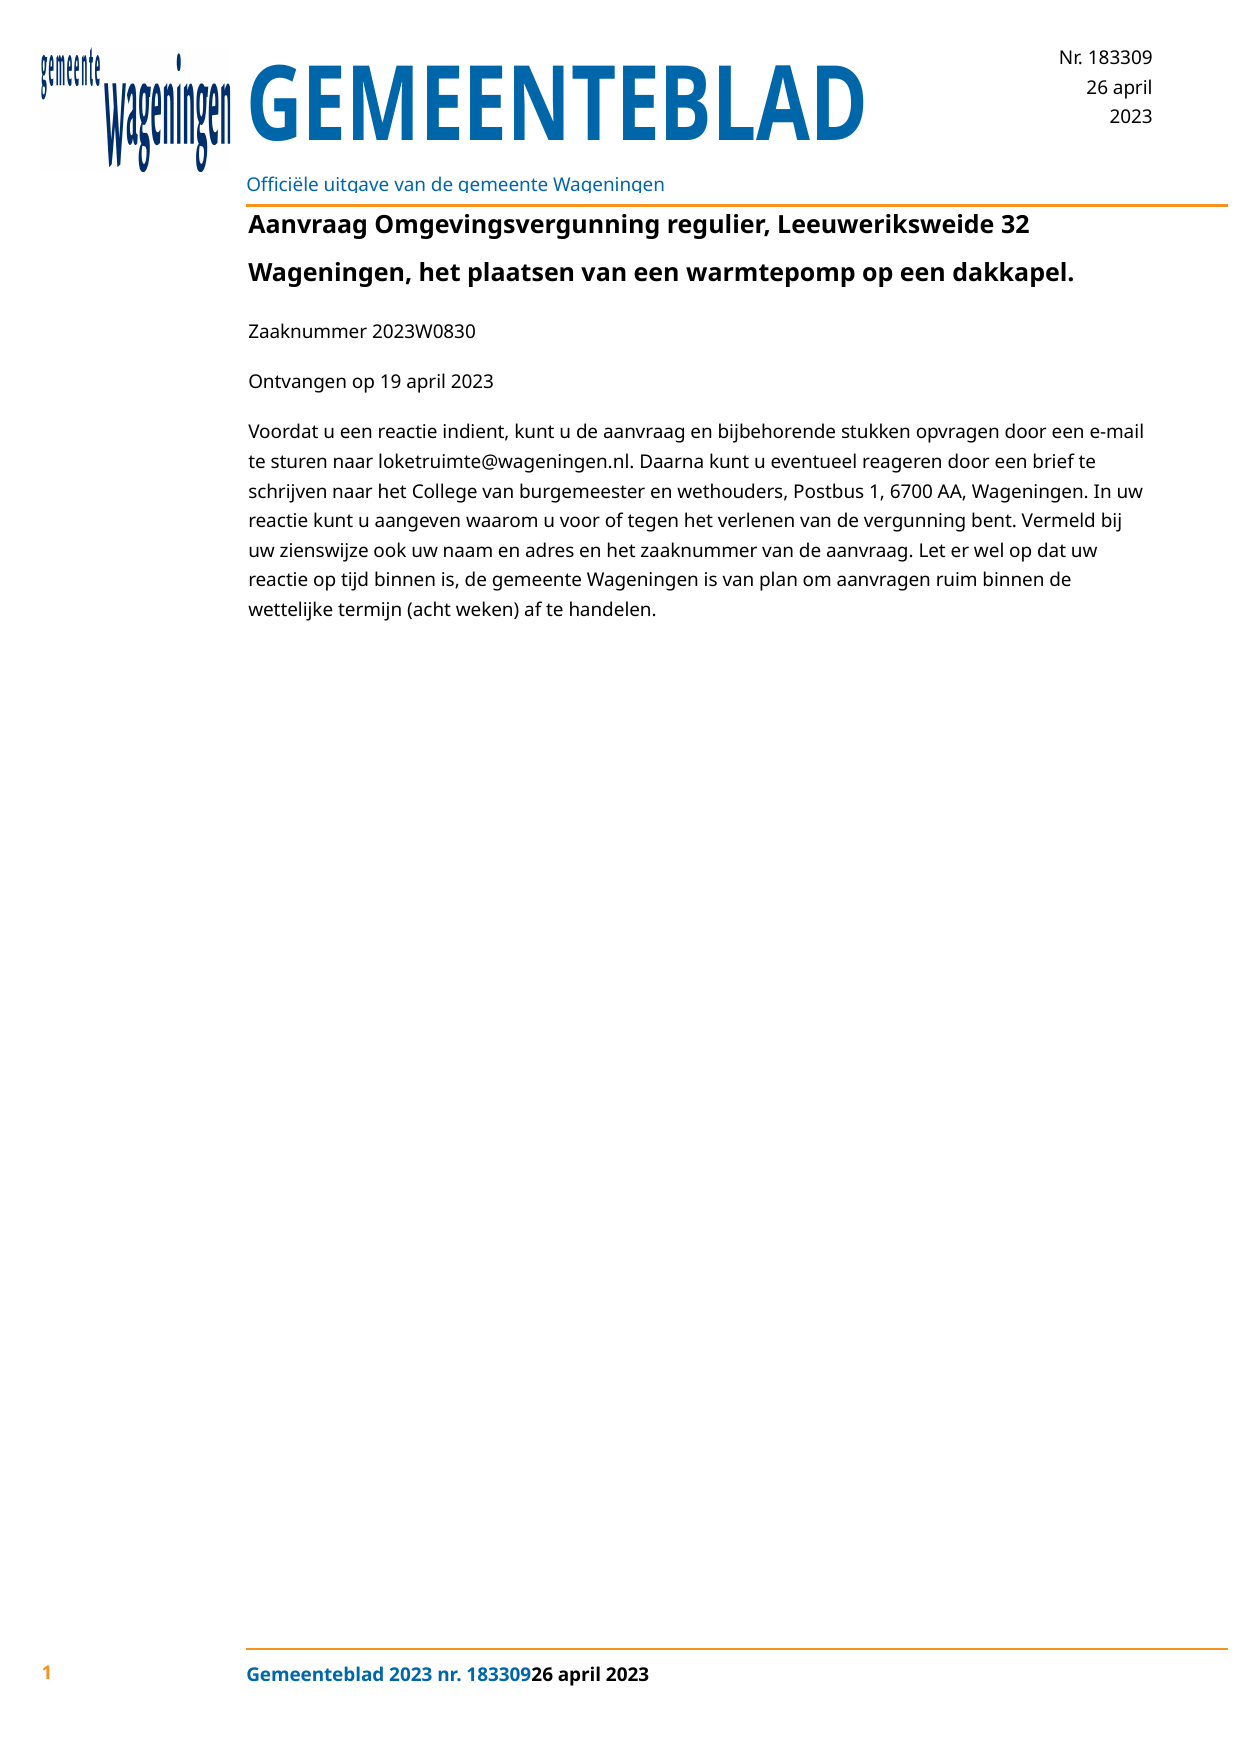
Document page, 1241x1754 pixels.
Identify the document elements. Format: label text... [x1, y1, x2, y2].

text Voordat u een reactie indient, kunt u de aanvraag en bijbehorende stukken opvragen door een e-mail te sturen naar loketruimte@wageningen.nl. Daarna kunt u eventueel reageren door een brief te schrijven naar het College van burgemeester en wethouders, Postbus 1, 6700 AA, Wageningen. In uw reactie kunt u aangeven waarom u voor of tegen het verlenen van de vergunning bent. Vermeld bij uw zienswijze ook uw naam en adres en het zaaknummer van de aanvraag. Let er wel op dat uw reactie op tijd binnen is, de gemeente Wageningen is van plan om aanvragen ruim binnen de wettelijke termijn (acht weken) af te handelen. [248, 419, 1152, 622]
text Aanvraag Omgevingsvergunning regulier, Leeuweriksweide 32 Wageningen, het plaatsen van een warmtepomp op een dakkapel. [248, 207, 1152, 288]
picture [41, 47, 231, 172]
text Zaaknummer 2023W0830 [248, 318, 1152, 344]
text Ontvangen op 19 april 2023 [248, 368, 1152, 394]
